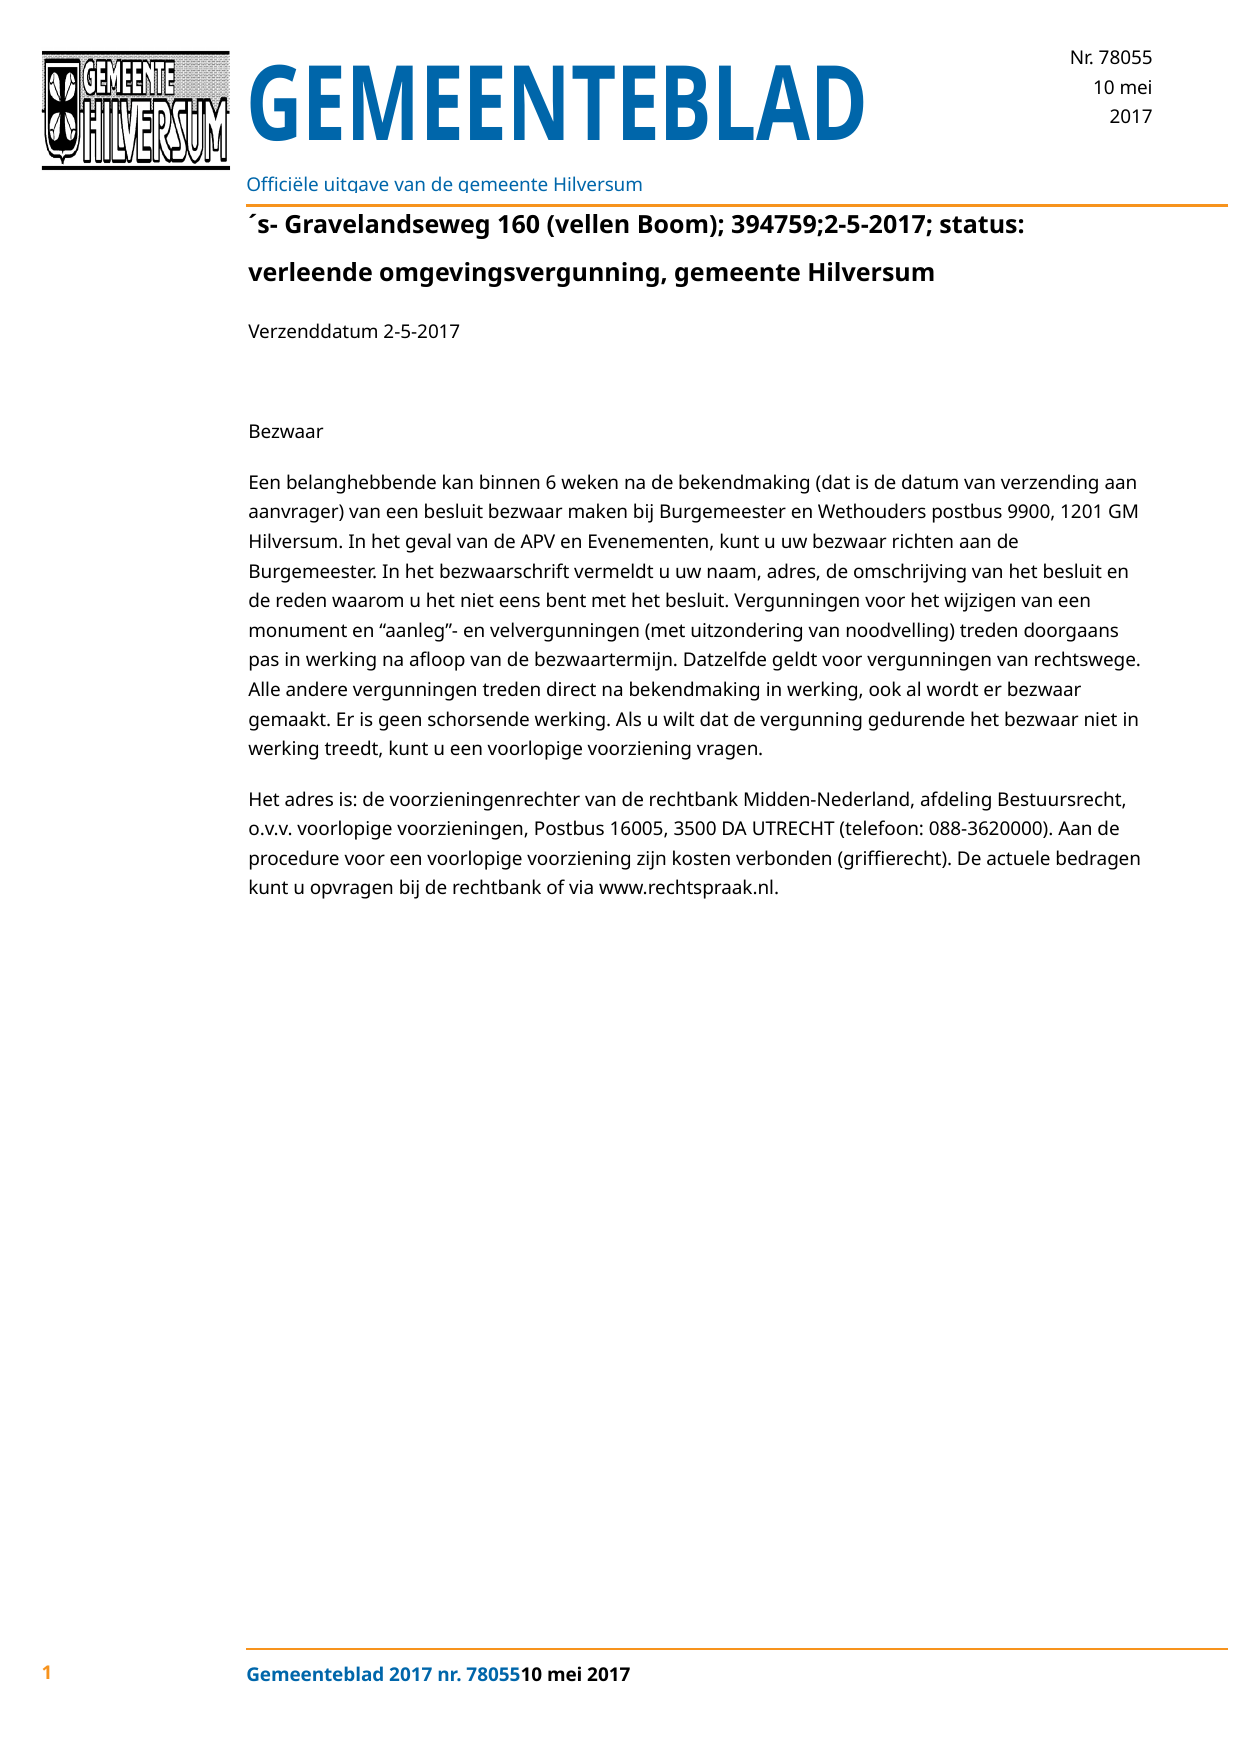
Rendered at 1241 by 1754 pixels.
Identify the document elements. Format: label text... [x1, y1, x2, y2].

text Verzenddatum 2-5-2017 [248, 318, 1152, 344]
text ´s- Gravelandseweg 160 (vellen Boom); 394759;2-5-2017; status: verleende omgevingsvergunning, gemeente Hilversum [248, 207, 1152, 288]
text Het adres is: de voorzieningenrechter van de rechtbank Midden-Nederland, afdeling Bestuursrecht, o.v.v. voorlopige voorzieningen, Postbus 16005, 3500 DA UTRECHT (telefoon: 088-3620000). Aan de procedure voor een voorlopige voorziening zijn kosten verbonden (griffierecht). De actuele bedragen kunt u opvragen bij de rechtbank of via www.rechtspraak.nl. [248, 786, 1152, 900]
text Een belanghebbende kan binnen 6 weken na de bekendmaking (dat is de datum van verzending aan aanvrager) van een besluit bezwaar maken bij Burgemeester en Wethouders postbus 9900, 1201 GM Hilversum. In het geval van de APV en Evenementen, kunt u uw bezwaar richten aan de Burgemeester. In het bezwaarschrift vermeldt u uw naam, adres, de omschrijving van het besluit en de reden waarom u het niet eens bent met het besluit. Vergunningen voor het wijzigen van een monument en “aanleg”- en velvergunningen (met uitzondering van noodvelling) treden doorgaans pas in werking na afloop van de bezwaartermijn. Datzelfde geldt voor vergunningen van rechtswege. Alle andere vergunningen treden direct na bekendmaking in werking, ook al wordt er bezwaar gemaakt. Er is geen schorsende werking. Als u wilt dat de vergunning gedurende het bezwaar niet in werking treedt, kunt u een voorlopige voorziening vragen. [248, 469, 1152, 761]
text Bezwaar [248, 419, 1152, 444]
picture [41, 47, 231, 172]
